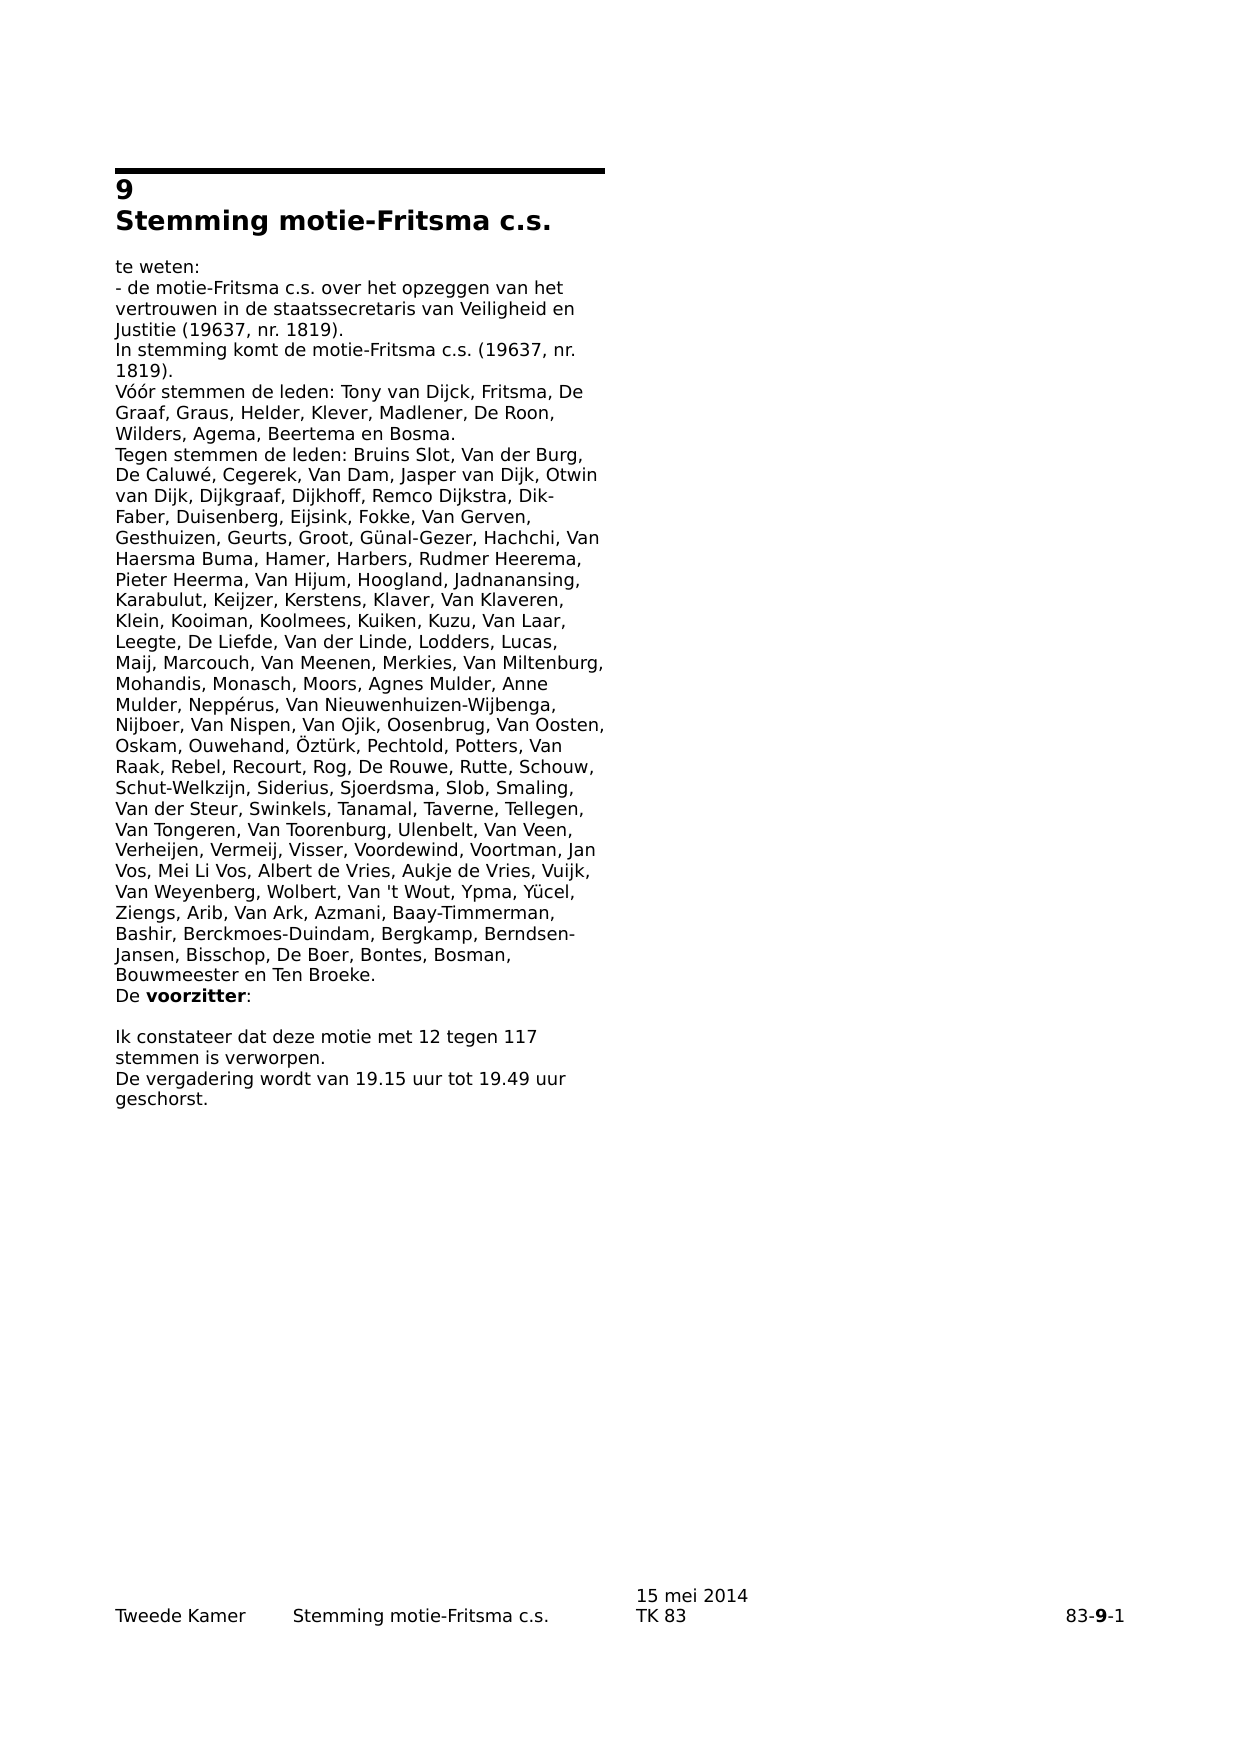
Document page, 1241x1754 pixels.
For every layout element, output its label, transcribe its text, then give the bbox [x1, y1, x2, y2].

text te weten: [115, 257, 605, 278]
title 9 Stemming motie-Fritsma c.s. [115, 174, 605, 237]
text Vóór stemmen de leden: Tony van Dijck, Fritsma, De Graaf, Graus, Helder, Klever, Madlener, De Roon, Wilders, Agema, Beertema en Bosma. [115, 382, 605, 444]
text Ik constateer dat deze motie met 12 tegen 117 stemmen is verworpen. [115, 1027, 605, 1068]
text In stemming komt de motie-Fritsma c.s. (19637, nr. 1819). [115, 340, 605, 382]
text De voorzitter: [115, 986, 605, 1007]
text Tegen stemmen de leden: Bruins Slot, Van der Burg, De Caluwé, Cegerek, Van Dam, Jasper van Dijk, Otwin van Dijk, Dijkgraaf, Dijkhoff, Remco Dijkstra, Dik-Faber, Duisenberg, Eijsink, Fokke, Van Gerven, Gesthuizen, Geurts, Groot, Günal-Gezer, Hachchi, Van Haersma Buma, Hamer, Harbers, Rudmer Heerema, Pieter Heerma, Van Hijum, Hoogland, Jadnanansing, Karabulut, Keijzer, Kerstens, Klaver, Van Klaveren, Klein, Kooiman, Koolmees, Kuiken, Kuzu, Van Laar, Leegte, De Liefde, Van der Linde, Lodders, Lucas, Maij, Marcouch, Van Meenen, Merkies, Van Miltenburg, Mohandis, Monasch, Moors, Agnes Mulder, Anne Mulder, Neppérus, Van Nieuwenhuizen-Wijbenga, Nijboer, Van Nispen, Van Ojik, Oosenbrug, Van Oosten, Oskam, Ouwehand, Öztürk, Pechtold, Potters, Van Raak, Rebel, Recourt, Rog, De Rouwe, Rutte, Schouw, Schut-Welkzijn, Siderius, Sjoerdsma, Slob, Smaling, Van der Steur, Swinkels, Tanamal, Taverne, Tellegen, Van Tongeren, Van Toorenburg, Ulenbelt, Van Veen, Verheijen, Vermeij, Visser, Voordewind, Voortman, Jan Vos, Mei Li Vos, Albert de Vries, Aukje de Vries, Vuijk, Van Weyenberg, Wolbert, Van 't Wout, Ypma, Yücel, Ziengs, Arib, Van Ark, Azmani, Baay-Timmerman, Bashir, Berckmoes-Duindam, Bergkamp, Berndsen-Jansen, Bisschop, De Boer, Bontes, Bosman, Bouwmeester en Ten Broeke. [115, 444, 605, 986]
text - de motie-Fritsma c.s. over het opzeggen van het vertrouwen in de staatssecretaris van Veiligheid en Justitie (19637, nr. 1819). [115, 278, 605, 340]
text De vergadering wordt van 19.15 uur tot 19.49 uur geschorst. [115, 1068, 605, 1110]
